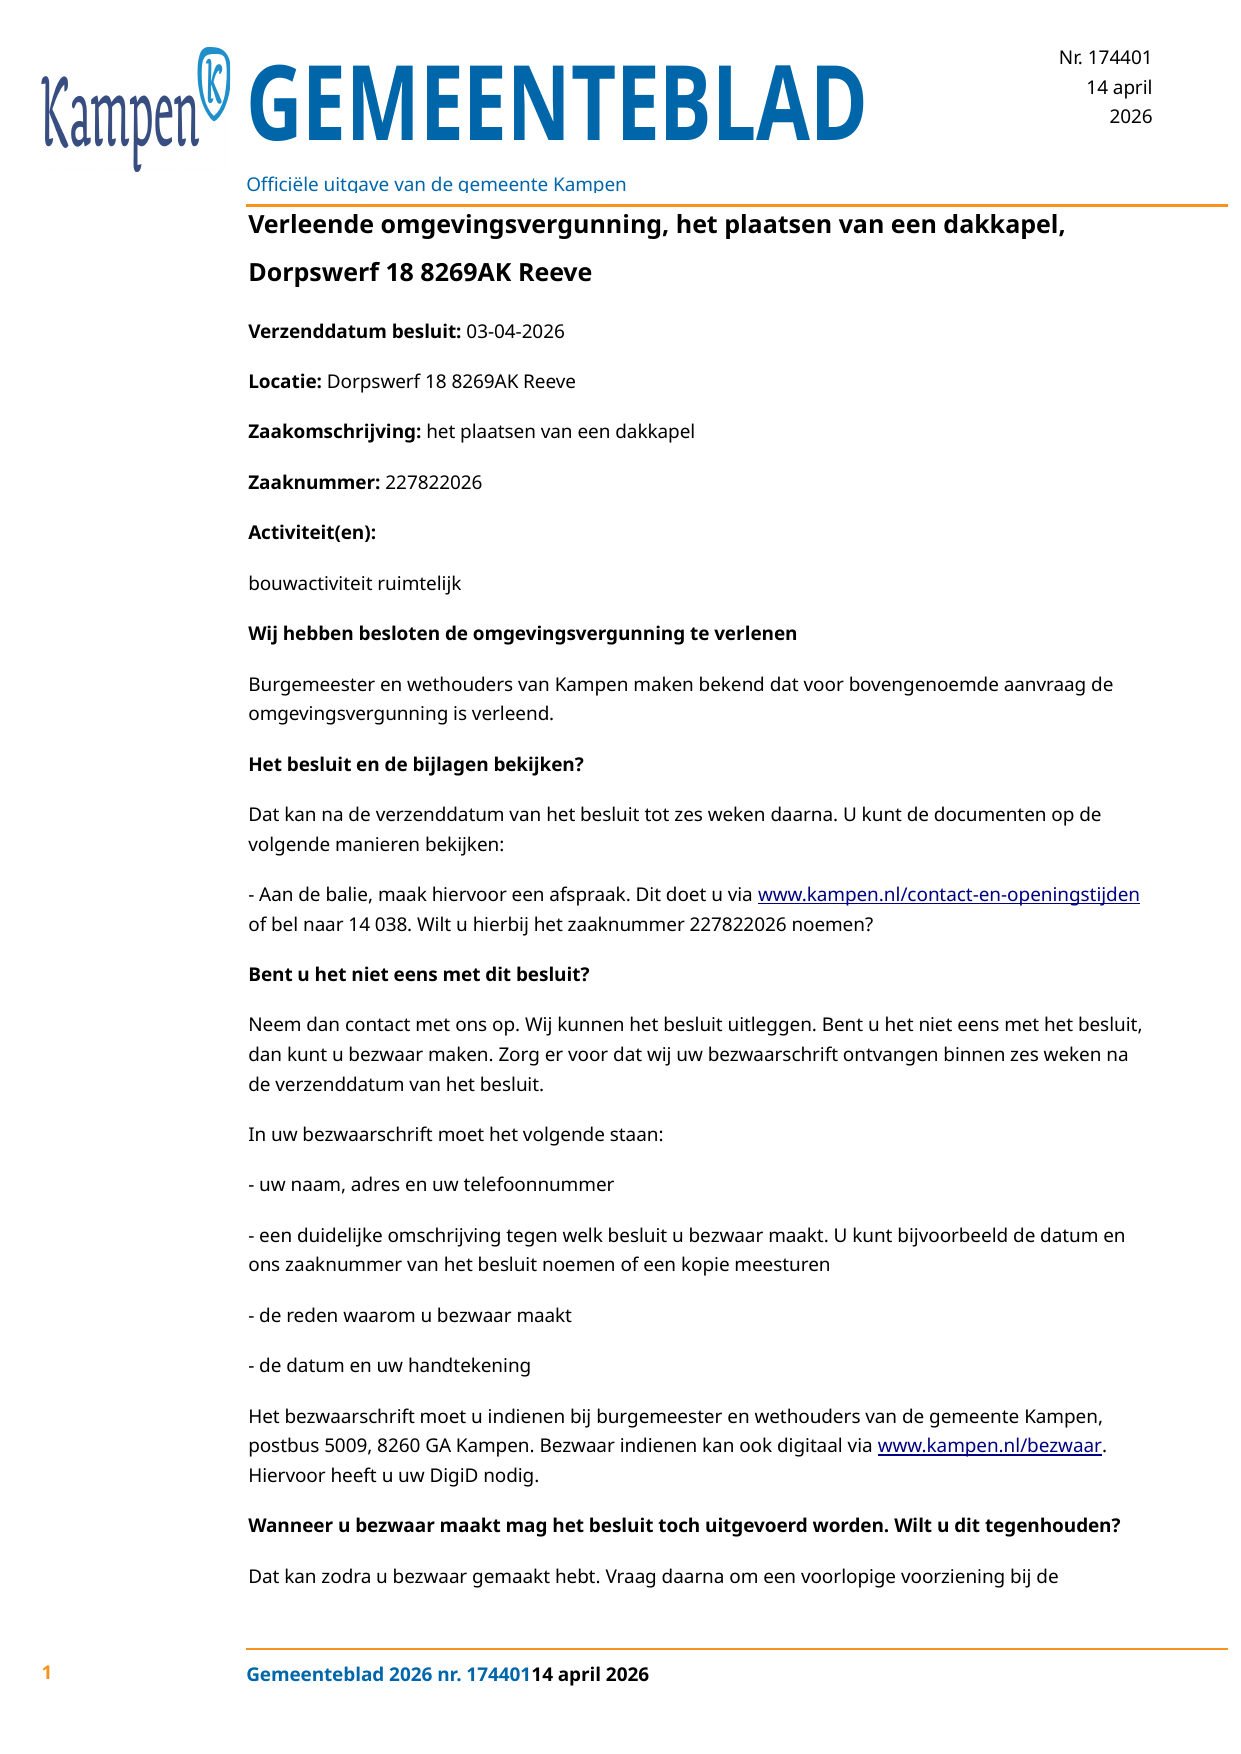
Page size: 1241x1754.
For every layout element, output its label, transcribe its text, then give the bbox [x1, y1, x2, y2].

text - uw naam, adres en uw telefoonnummer [248, 1172, 1152, 1197]
text Het besluit en de bijlagen bekijken? [248, 751, 1152, 777]
text Neem dan contact met ons op. Wij kunnen het besluit uitleggen. Bent u het niet eens met het besluit, dan kunt u bezwaar maken. Zorg er voor dat wij uw bezwaarschrift ontvangen binnen zes weken na de verzenddatum van het besluit. [248, 1012, 1152, 1097]
text Activiteit(en): [248, 519, 1152, 545]
text Burgemeester en wethouders van Kampen maken bekend dat voor bovengenoemde aanvraag de omgevingsvergunning is verleend. [248, 671, 1152, 726]
text bouwactiviteit ruimtelijk [248, 570, 1152, 596]
text Dat kan na de verzenddatum van het besluit tot zes weken daarna. U kunt de documenten op de volgende manieren bekijken: [248, 801, 1152, 857]
text Het bezwaarschrift moet u indienen bij burgemeester en wethouders van de gemeente Kampen, postbus 5009, 8260 GA Kampen. Bezwaar indienen kan ook digitaal via www.kampen.nl/bezwaar. Hiervoor heeft u uw DigiD nodig. [248, 1403, 1152, 1488]
text In uw bezwaarschrift moet het volgende staan: [248, 1121, 1152, 1147]
picture [41, 47, 231, 172]
text Zaakomschrijving: het plaatsen van een dakkapel [248, 419, 1152, 444]
text Zaaknummer: 227822026 [248, 469, 1152, 495]
text - Aan de balie, maak hiervoor een afspraak. Dit doet u via www.kampen.nl/contact-en-openingstijden of bel naar 14 038. Wilt u hierbij het zaaknummer 227822026 noemen? [248, 881, 1152, 937]
text - de datum en uw handtekening [248, 1352, 1152, 1378]
text Verzenddatum besluit: 03-04-2026 [248, 318, 1152, 344]
text Bent u het niet eens met dit besluit? [248, 961, 1152, 987]
text - een duidelijke omschrijving tegen welk besluit u bezwaar maakt. U kunt bijvoorbeeld de datum en ons zaaknummer van het besluit noemen of een kopie meesturen [248, 1222, 1152, 1277]
text Dat kan zodra u bezwaar gemaakt hebt. Vraag daarna om een voorlopige voorziening bij de [248, 1563, 1152, 1589]
text - de reden waarom u bezwaar maakt [248, 1302, 1152, 1328]
text Verleende omgevingsvergunning, het plaatsen van een dakkapel, Dorpswerf 18 8269AK Reeve [248, 207, 1152, 288]
text Wanneer u bezwaar maakt mag het besluit toch uitgevoerd worden. Wilt u dit tegenhouden? [248, 1512, 1152, 1538]
text Wij hebben besloten de omgevingsvergunning te verlenen [248, 620, 1152, 646]
text Locatie: Dorpswerf 18 8269AK Reeve [248, 368, 1152, 394]
